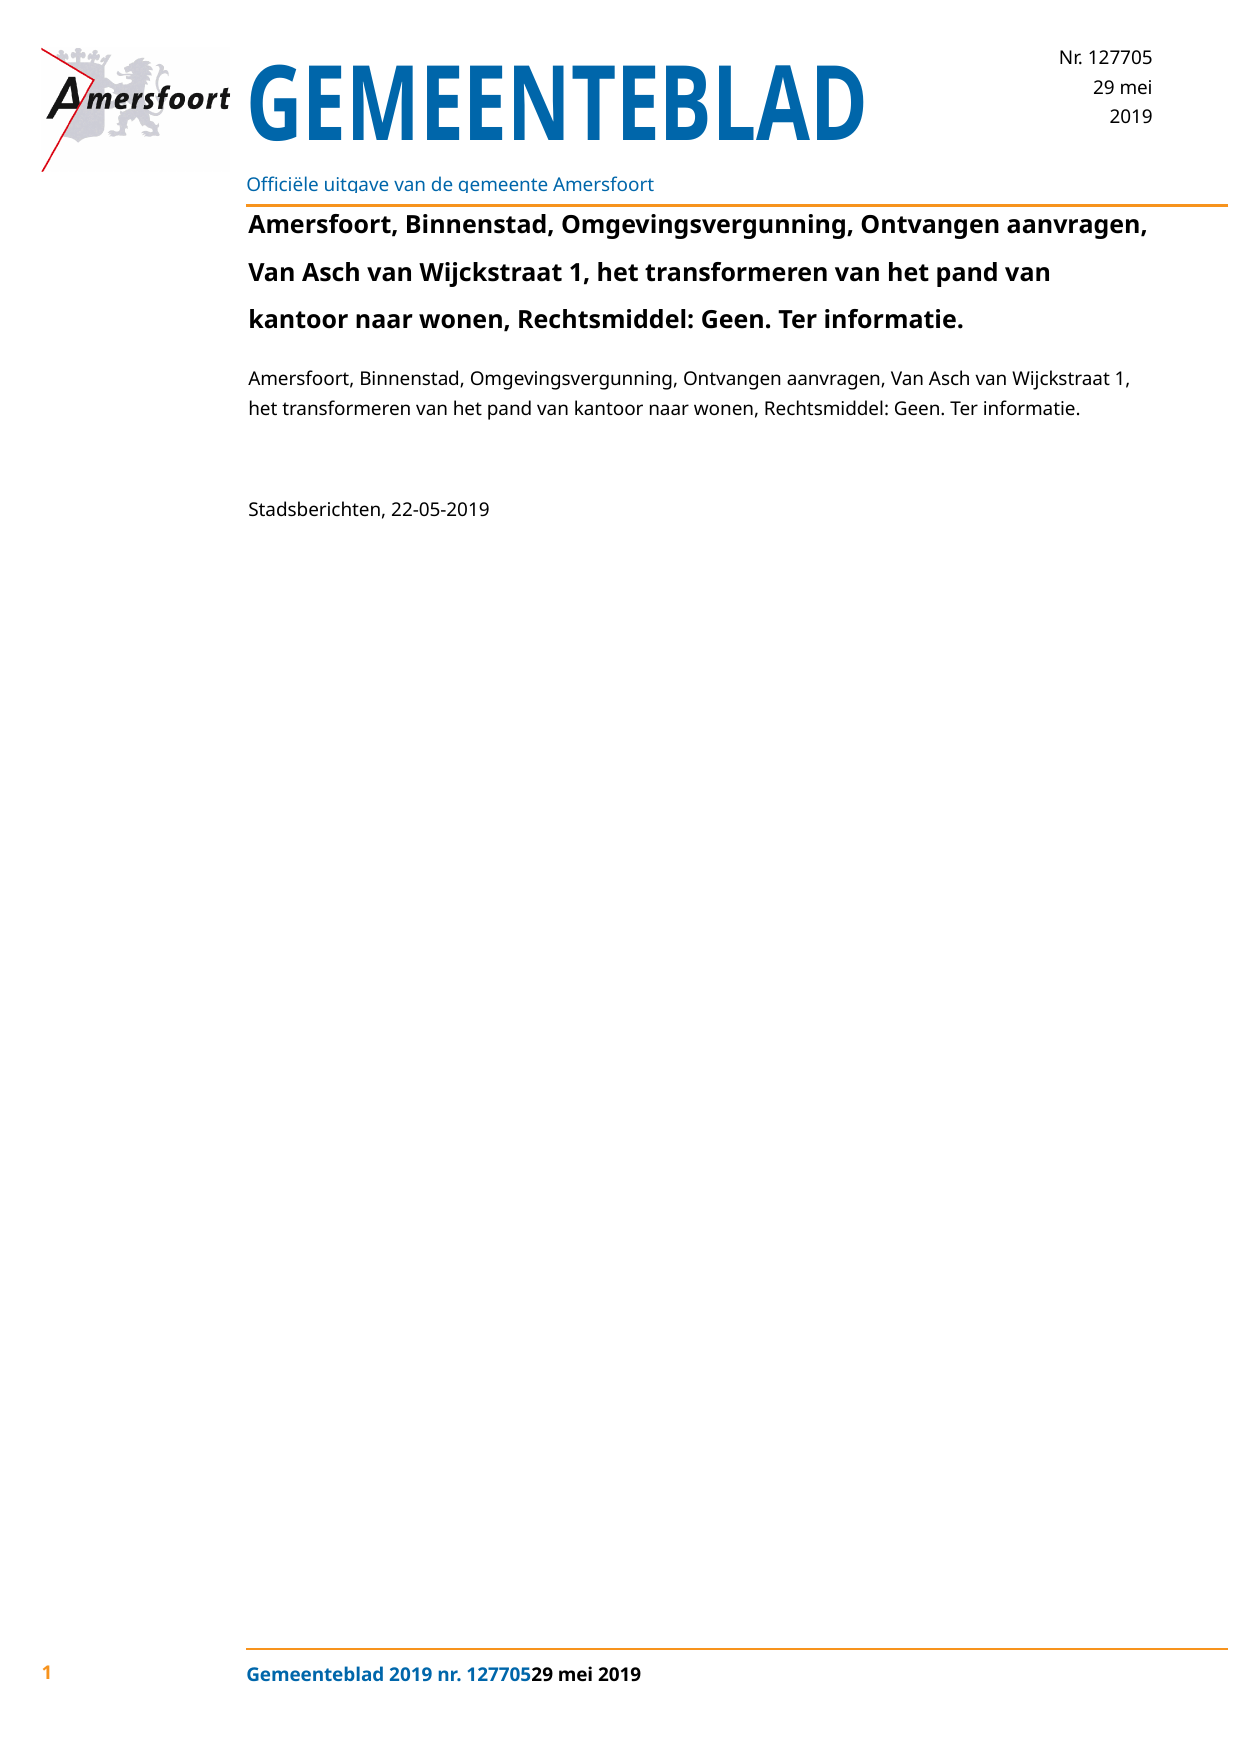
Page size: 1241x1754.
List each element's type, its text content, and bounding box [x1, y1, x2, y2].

text Amersfoort, Binnenstad, Omgevingsvergunning, Ontvangen aanvragen, Van Asch van Wijckstraat 1, het transformeren van het pand van kantoor naar wonen, Rechtsmiddel: Geen. Ter informatie. [248, 207, 1152, 336]
text Stadsberichten, 22-05-2019 [248, 496, 1152, 522]
text Amersfoort, Binnenstad, Omgevingsvergunning, Ontvangen aanvragen, Van Asch van Wijckstraat 1, het transformeren van het pand van kantoor naar wonen, Rechtsmiddel: Geen. Ter informatie. [248, 366, 1152, 421]
picture [41, 47, 231, 172]
